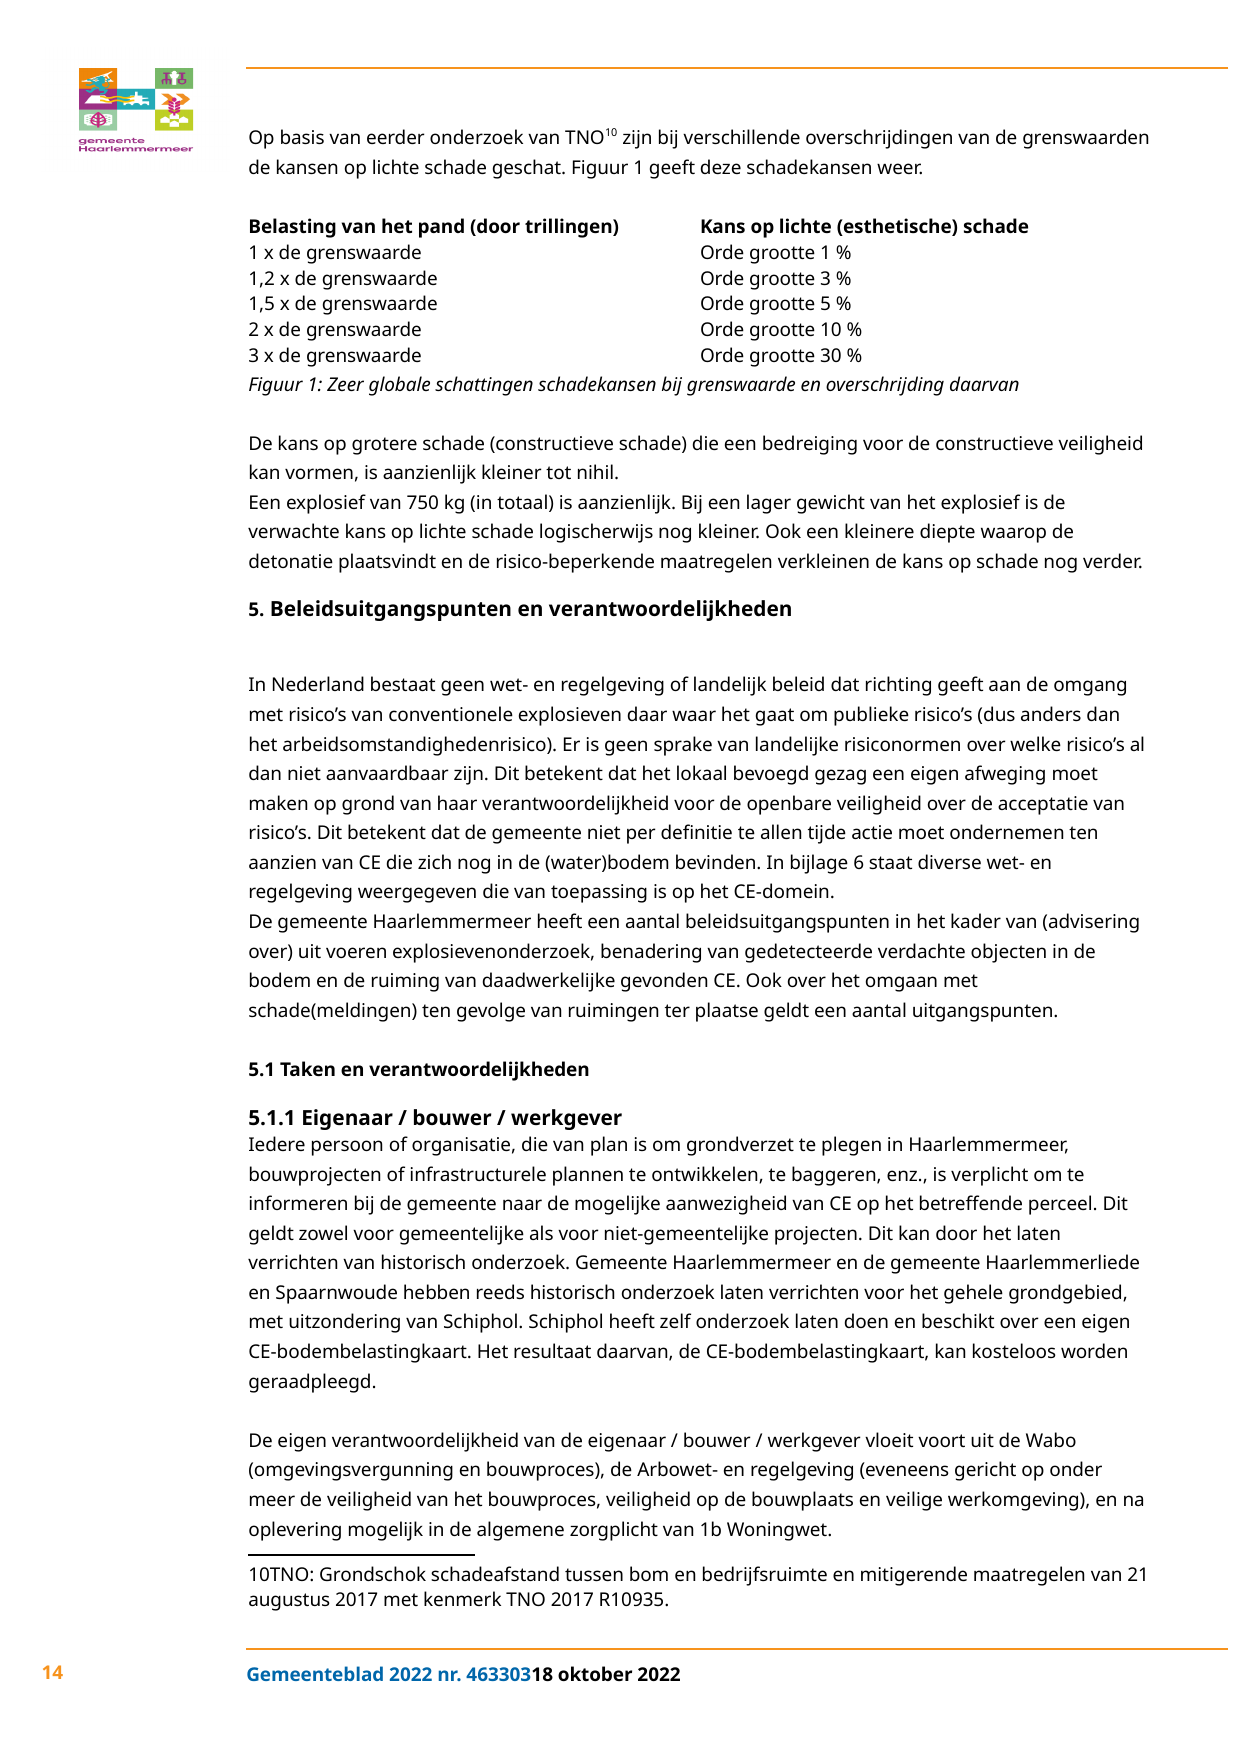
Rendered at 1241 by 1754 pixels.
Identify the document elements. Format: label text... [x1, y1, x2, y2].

text 5.1.1 Eigenaar / bouwer / werkgever [248, 1103, 1152, 1131]
text De kans op grotere schade (constructieve schade) die een bedreiging voor de constructieve veiligheid kan vormen, is aanzienlijk kleiner tot nihil. [248, 430, 1152, 485]
text Iedere persoon of organisatie, die van plan is om grondverzet te plegen in Haarlemmermeer, bouwprojecten of infrastructurele plannen te ontwikkelen, te baggeren, enz., is verplicht om te informeren bij de gemeente naar de mogelijke aanwezigheid van CE op het betreffende perceel. Dit geldt zowel voor gemeentelijke als voor niet-gemeentelijke projecten. Dit kan door het laten verrichten van historisch onderzoek. Gemeente Haarlemmermeer en de gemeente Haarlemmerliede en Spaarnwoude hebben reeds historisch onderzoek laten verrichten voor het gehele grondgebied, met uitzondering van Schiphol. Schiphol heeft zelf onderzoek laten doen en beschikt over een eigen CE-bodembelastingkaart. Het resultaat daarvan, de CE-bodembelastingkaart, kan kosteloos worden geraadpleegd. [248, 1131, 1152, 1394]
text De eigen verantwoordelijkheid van de eigenaar / bouwer / werkgever vloeit voort uit de Wabo (omgevingsvergunning en bouwproces), de Arbowet- en regelgeving (eveneens gericht op onder meer de veiligheid van het bouwproces, veiligheid op de bouwplaats en veilige werkomgeving), en na oplevering mogelijk in de algemene zorgplicht van 1b Woningwet. [248, 1427, 1152, 1542]
text Op basis van eerder onderzoek van TNO zijn bij verschillende overschrijdingen van de grenswaarden de kansen op lichte schade geschat. Figuur 1 geeft deze schadekansen weer. [248, 124, 1152, 180]
table_cell 2 x de grenswaarde [248, 316, 700, 342]
table_cell 3 x de grenswaarde [248, 342, 700, 368]
text 5. Beleidsuitgangspunten en verantwoordelijkheden [248, 594, 1152, 622]
table_cell Orde grootte 5 % [700, 290, 1152, 316]
table_cell 1,2 x de grenswaarde [248, 265, 700, 290]
text In Nederland bestaat geen wet- en regelgeving of landelijk beleid dat richting geeft aan de omgang met risico’s van conventionele explosieven daar waar het gaat om publieke risico’s (dus anders dan het arbeidsomstandighedenrisico). Er is geen sprake van landelijke risiconormen over welke risico’s al dan niet aanvaardbaar zijn. Dit betekent dat het lokaal bevoegd gezag een eigen afweging moet maken op grond van haar verantwoordelijkheid voor de openbare veiligheid over de acceptatie van risico’s. Dit betekent dat de gemeente niet per definitie te allen tijde actie moet ondernemen ten aanzien van CE die zich nog in de (water)bodem bevinden. In bijlage 6 staat diverse wet- en regelgeving weergegeven die van toepassing is op het CE-domein. [248, 672, 1152, 904]
text 5.1 Taken en verantwoordelijkheden [248, 1056, 1152, 1082]
text Figuur 1: Zeer globale schattingen schadekansen bij grenswaarde en overschrijding daarvan [248, 371, 1152, 397]
table_cell Orde grootte 10 % [700, 316, 1152, 342]
table_cell Orde grootte 3 % [700, 265, 1152, 290]
text De gemeente Haarlemmermeer heeft een aantal beleidsuitgangspunten in het kader van (advisering over) uit voeren explosievenonderzoek, benadering van gedetecteerde verdachte objecten in de bodem en de ruiming van daadwerkelijke gevonden CE. Ook over het omgaan met schade(meldingen) ten gevolge van ruimingen ter plaatse geldt een aantal uitgangspunten. [248, 908, 1152, 1023]
table_cell 1 x de grenswaarde [248, 239, 700, 265]
text Een explosief van 750 kg (in totaal) is aanzienlijk. Bij een lager gewicht van het explosief is de verwachte kans op lichte schade logischerwijs nog kleiner. Ook een kleinere diepte waarop de detonatie plaatsvindt en de risico-beperkende maatregelen verkleinen de kans op schade nog verder. [248, 489, 1152, 574]
table_cell Orde grootte 30 % [700, 342, 1152, 368]
table_cell 1,5 x de grenswaarde [248, 290, 700, 316]
picture [41, 47, 231, 172]
table_header Belasting van het pand (door trillingen) [248, 213, 700, 239]
table_header Kans op lichte (esthetische) schade [700, 213, 1152, 239]
table_cell Orde grootte 1 % [700, 239, 1152, 265]
text TNO: Grondschok schadeafstand tussen bom en bedrijfsruimte en mitigerende maatregelen van 21 augustus 2017 met kenmerk TNO 2017 R10935. [248, 1561, 1152, 1612]
